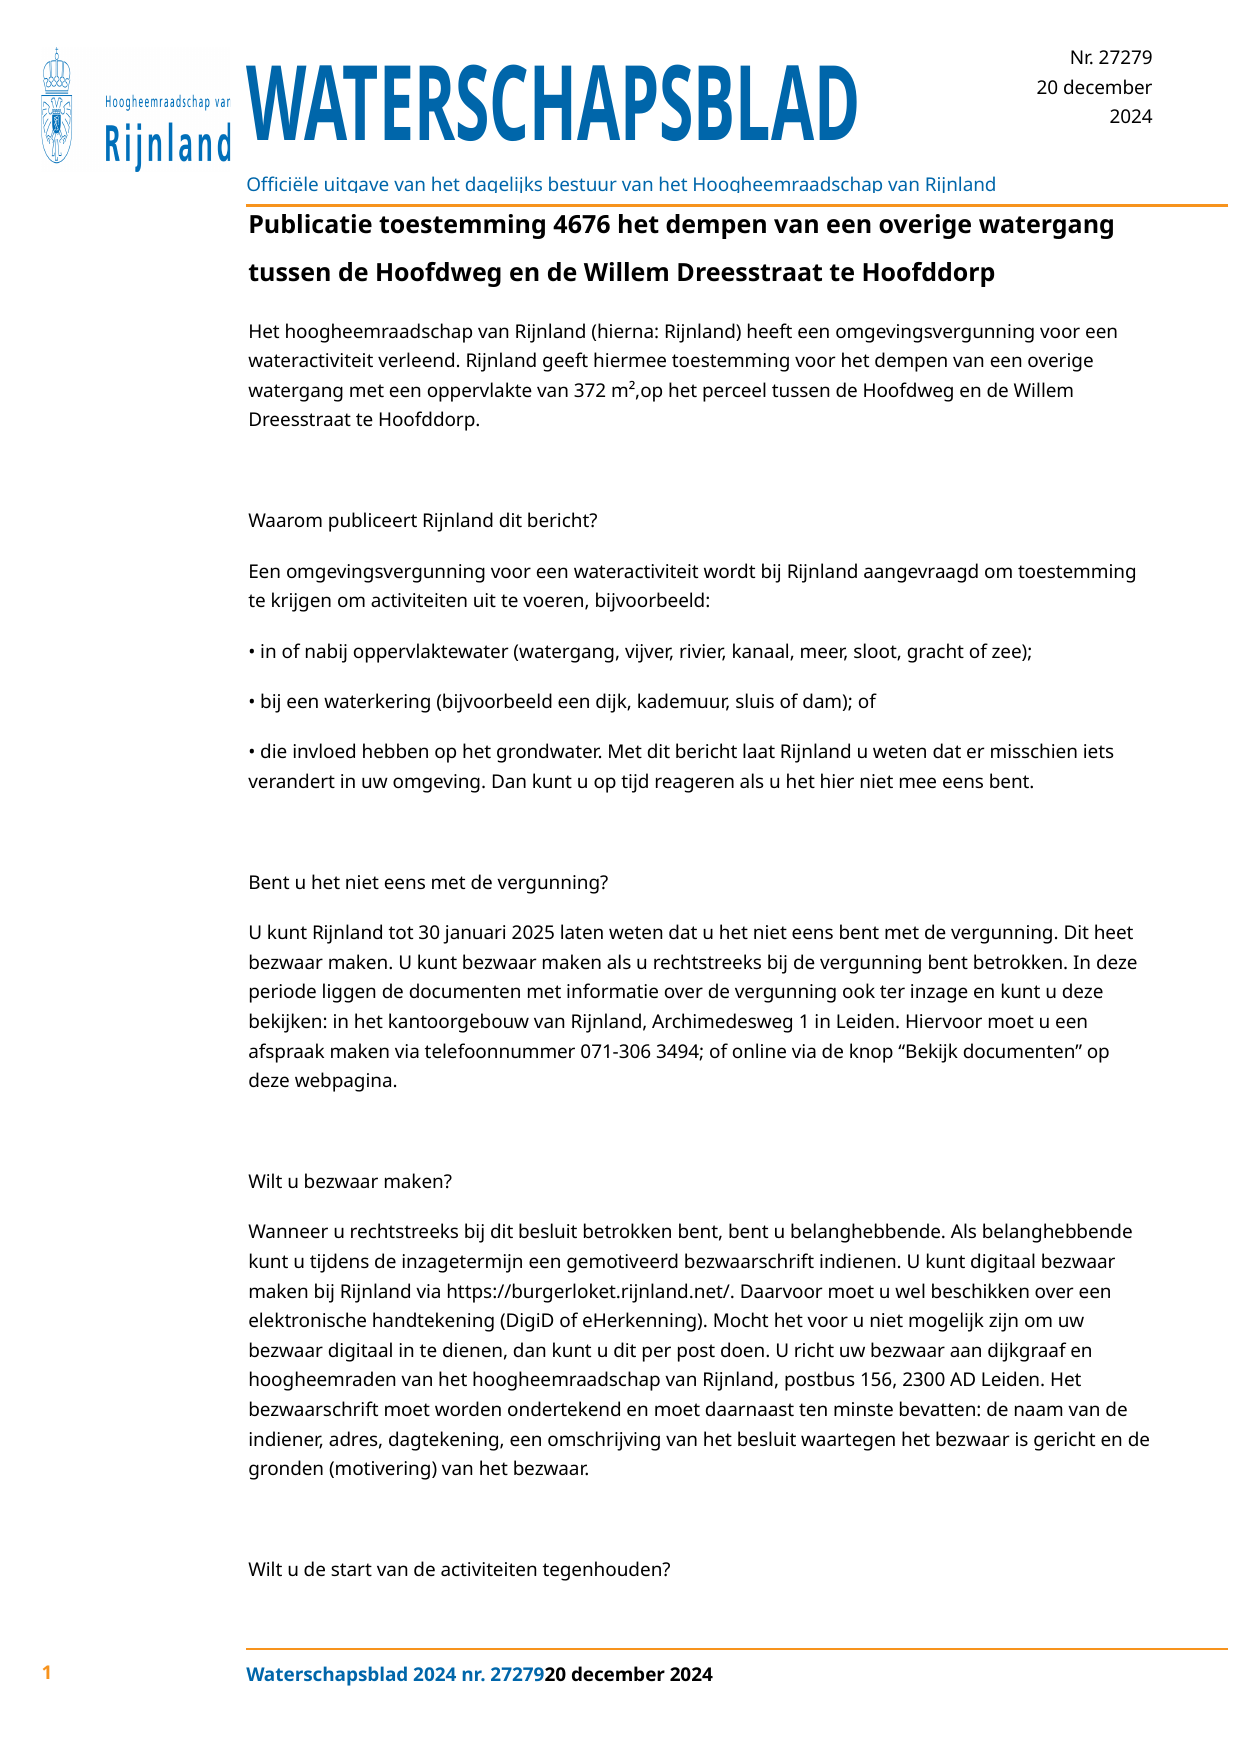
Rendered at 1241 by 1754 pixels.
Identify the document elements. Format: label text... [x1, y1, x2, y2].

text U kunt Rijnland tot 30 januari 2025 laten weten dat u het niet eens bent met de vergunning. Dit heet bezwaar maken. U kunt bezwaar maken als u rechtstreeks bij de vergunning bent betrokken. In deze periode liggen de documenten met informatie over de vergunning ook ter inzage en kunt u deze bekijken: in het kantoorgebouw van Rijnland, Archimedesweg 1 in Leiden. Hiervoor moet u een afspraak maken via telefoonnummer 071-306 3494; of online via de knop “Bekijk documenten” op deze webpagina. [248, 919, 1152, 1093]
text Publicatie toestemming 4676 het dempen van een overige watergang tussen de Hoofdweg en de Willem Dreesstraat te Hoofddorp [248, 207, 1152, 288]
text • in of nabij oppervlaktewater (watergang, vijver, rivier, kanaal, meer, sloot, gracht of zee); [248, 638, 1152, 664]
text • bij een waterkering (bijvoorbeeld een dijk, kademuur, sluis of dam); of [248, 688, 1152, 714]
text Wilt u de start van de activiteiten tegenhouden? [248, 1556, 1152, 1582]
text Wilt u bezwaar maken? [248, 1168, 1152, 1194]
text • die invloed hebben op het grondwater. Met dit bericht laat Rijnland u weten dat er misschien iets verandert in uw omgeving. Dan kunt u op tijd reageren als u het hier niet mee eens bent. [248, 739, 1152, 794]
text Een omgevingsvergunning voor een wateractiviteit wordt bij Rijnland aangevraagd om toestemming te krijgen om activiteiten uit te voeren, bijvoorbeeld: [248, 558, 1152, 613]
text Wanneer u rechtstreeks bij dit besluit betrokken bent, bent u belanghebbende. Als belanghebbende kunt u tijdens de inzagetermijn een gemotiveerd bezwaarschrift indienen. U kunt digitaal bezwaar maken bij Rijnland via https://burgerloket.rijnland.net/. Daarvoor moet u wel beschikken over een elektronische handtekening (DigiD of eHerkenning). Mocht het voor u niet mogelijk zijn om uw bezwaar digitaal in te dienen, dan kunt u dit per post doen. U richt uw bezwaar aan dijkgraaf en hoogheemraden van het hoogheemraadschap van Rijnland, postbus 156, 2300 AD Leiden. Het bezwaarschrift moet worden ondertekend en moet daarnaast ten minste bevatten: de naam van de indiener, adres, dagtekening, een omschrijving van het besluit waartegen het bezwaar is gericht en de gronden (motivering) van het bezwaar. [248, 1219, 1152, 1481]
text Bent u het niet eens met de vergunning? [248, 869, 1152, 895]
picture [41, 47, 231, 172]
text Waarom publiceert Rijnland dit bericht? [248, 507, 1152, 533]
text Het hoogheemraadschap van Rijnland (hierna: Rijnland) heeft een omgevingsvergunning voor een wateractiviteit verleend. Rijnland geeft hiermee toestemming voor het dempen van een overige watergang met een oppervlakte van 372 m²,op het perceel tussen de Hoofdweg en de Willem Dreesstraat te Hoofddorp. [248, 318, 1152, 432]
